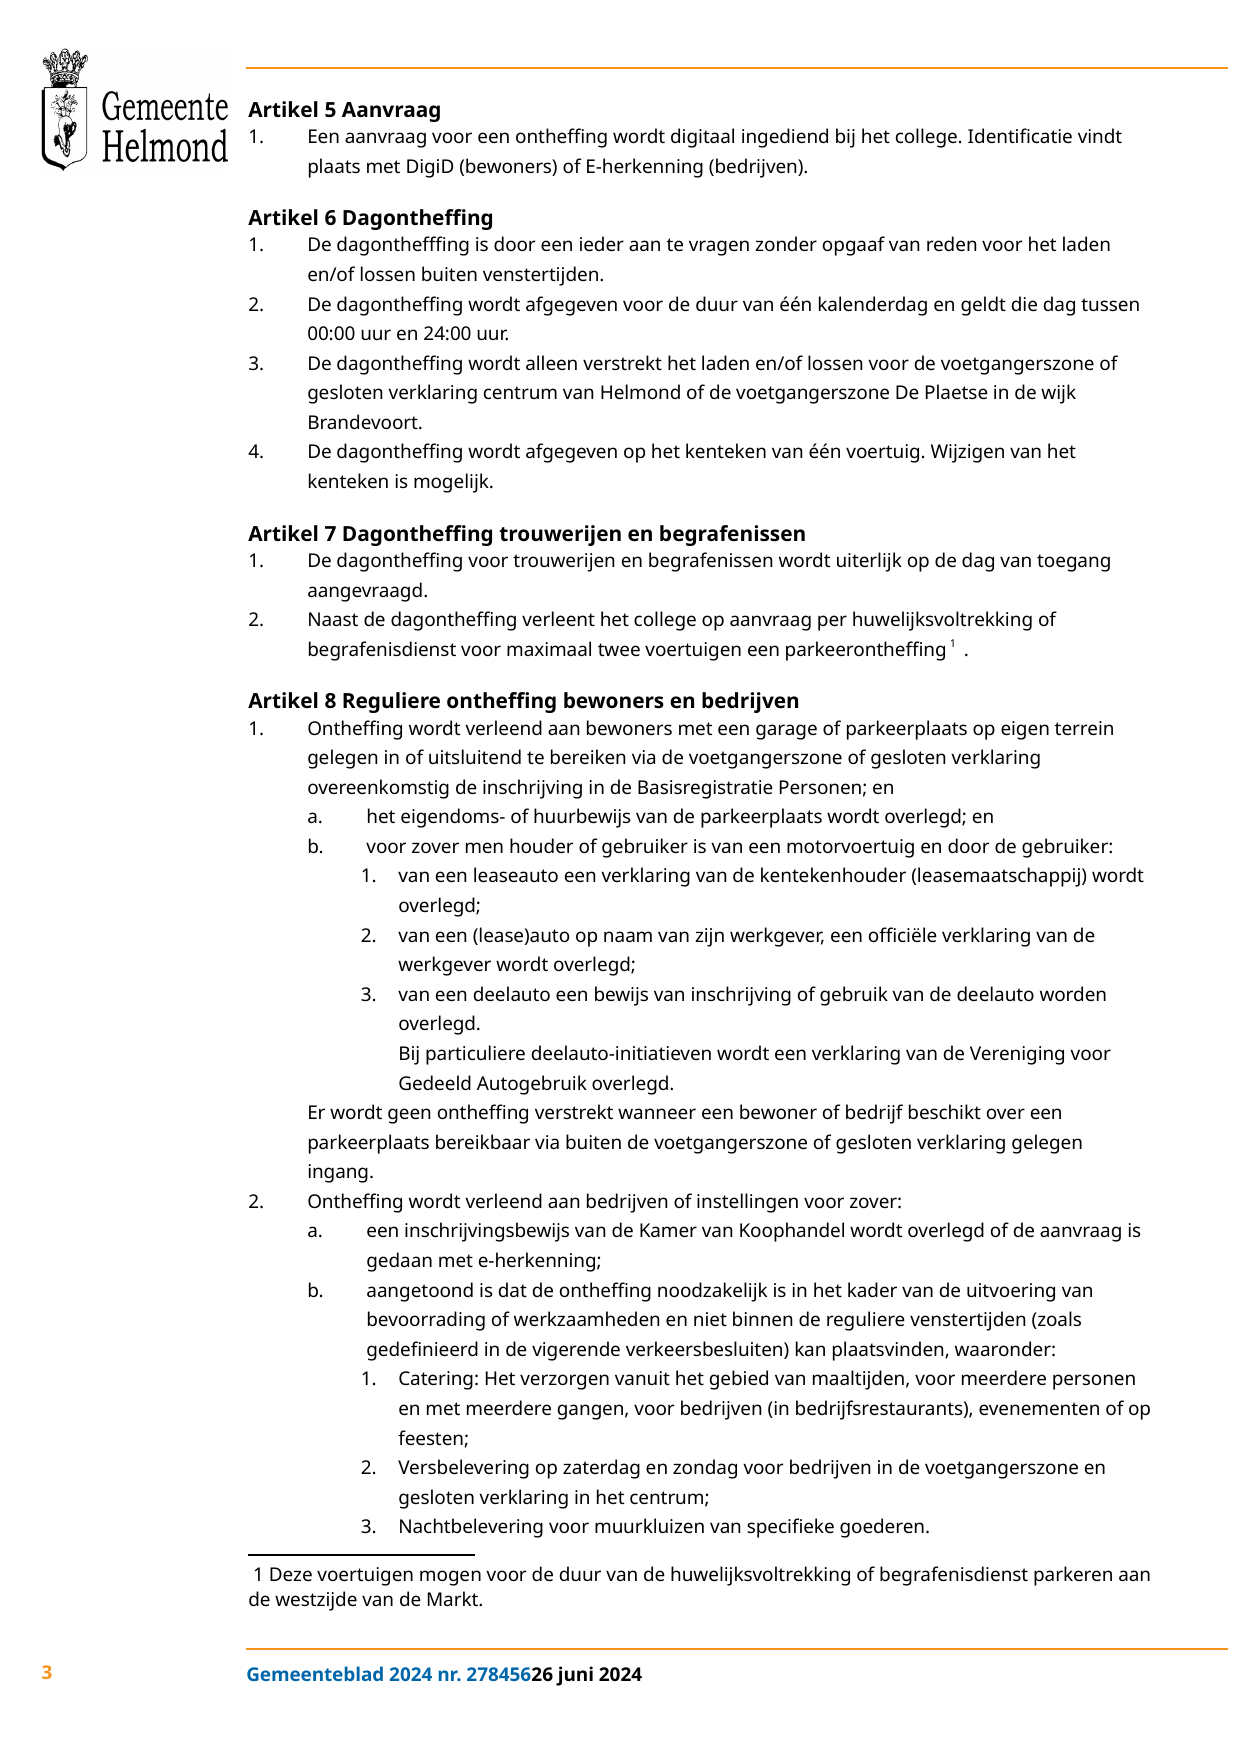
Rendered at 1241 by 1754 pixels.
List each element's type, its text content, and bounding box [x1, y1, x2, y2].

list Naast de dagontheffing verleent het college op aanvraag per huwelijksvoltrekking of begrafenisdienst voor maximaal twee voertuigen een parkeerontheffing . [248, 606, 1152, 662]
list een inschrijvingsbewijs van de Kamer van Koophandel wordt overlegd of de aanvraag is gedaan met e-herkenning; [307, 1218, 1152, 1273]
list Bij particuliere deelauto-initiatieven wordt een verklaring van de Vereniging voor Gedeeld Autogebruik overlegd. [361, 1040, 1152, 1096]
text Artikel 8 Reguliere ontheffing bewoners en bedrijven [248, 686, 1152, 715]
list Een aanvraag voor een ontheffing wordt digitaal ingediend bij het college. Identificatie vindt plaats met DigiD (bewoners) of E-herkenning (bedrijven). [248, 123, 1152, 178]
list aangetoond is dat de ontheffing noodzakelijk is in het kader van de uitvoering van bevoorrading of werkzaamheden en niet binnen de reguliere venstertijden (zoals gedefinieerd in de vigerende verkeersbesluiten) kan plaatsvinden, waaronder: [307, 1277, 1152, 1362]
list De dagontheffing voor trouwerijen en begrafenissen wordt uiterlijk op de dag van toegang aangevraagd. [248, 547, 1152, 602]
list De dagonthefffing is door een ieder aan te vragen zonder opgaaf van reden voor het laden en/of lossen buiten venstertijden. [248, 232, 1152, 287]
list Catering: Het verzorgen vanuit het gebied van maaltijden, voor meerdere personen en met meerdere gangen, voor bedrijven (in bedrijfsrestaurants), evenementen of op feesten; [361, 1366, 1152, 1451]
picture [41, 47, 231, 172]
list voor zover men houder of gebruiker is van een motorvoertuig en door de gebruiker: [307, 833, 1152, 859]
list van een deelauto een bewijs van inschrijving of gebruik van de deelauto worden overlegd. [361, 981, 1152, 1036]
list De dagontheffing wordt afgegeven op het kenteken van één voertuig. Wijzigen van het kenteken is mogelijk. [248, 439, 1152, 494]
list Versbelevering op zaterdag en zondag voor bedrijven in de voetgangerszone en gesloten verklaring in het centrum; [361, 1454, 1152, 1510]
text Artikel 6 Dagontheffing [248, 203, 1152, 232]
list Ontheffing wordt verleend aan bedrijven of instellingen voor zover: [248, 1188, 1152, 1214]
list Ontheffing wordt verleend aan bewoners met een garage of parkeerplaats op eigen terrein gelegen in of uitsluitend te bereiken via de voetgangerszone of gesloten verklaring overeenkomstig de inschrijving in de Basisregistratie Personen; en [248, 715, 1152, 800]
list De dagontheffing wordt afgegeven voor de duur van één kalenderdag en geldt die dag tussen 00:00 uur en 24:00 uur. [248, 291, 1152, 346]
list van een leaseauto een verklaring van de kentekenhouder (leasemaatschappij) wordt overlegd; [361, 863, 1152, 918]
text Artikel 7 Dagontheffing trouwerijen en begrafenissen [248, 519, 1152, 547]
list De dagontheffing wordt alleen verstrekt het laden en/of lossen voor de voetgangerszone of gesloten verklaring centrum van Helmond of de voetgangerszone De Plaetse in de wijk Brandevoort. [248, 350, 1152, 435]
list Er wordt geen ontheffing verstrekt wanneer een bewoner of bedrijf beschikt over een parkeerplaats bereikbaar via buiten de voetgangerszone of gesloten verklaring gelegen ingang. [248, 1099, 1152, 1184]
list Nachtbelevering voor muurkluizen van specifieke goederen. [361, 1513, 1152, 1539]
list Deze voertuigen mogen voor de duur van de huwelijksvoltrekking of begrafenisdienst parkeren aan de westzijde van de Markt. [248, 1561, 1152, 1612]
text Artikel 5 Aanvraag [248, 95, 1152, 123]
list het eigendoms- of huurbewijs van de parkeerplaats wordt overlegd; en [307, 803, 1152, 829]
list van een (lease)auto op naam van zijn werkgever, een officiële verklaring van de werkgever wordt overlegd; [361, 922, 1152, 977]
